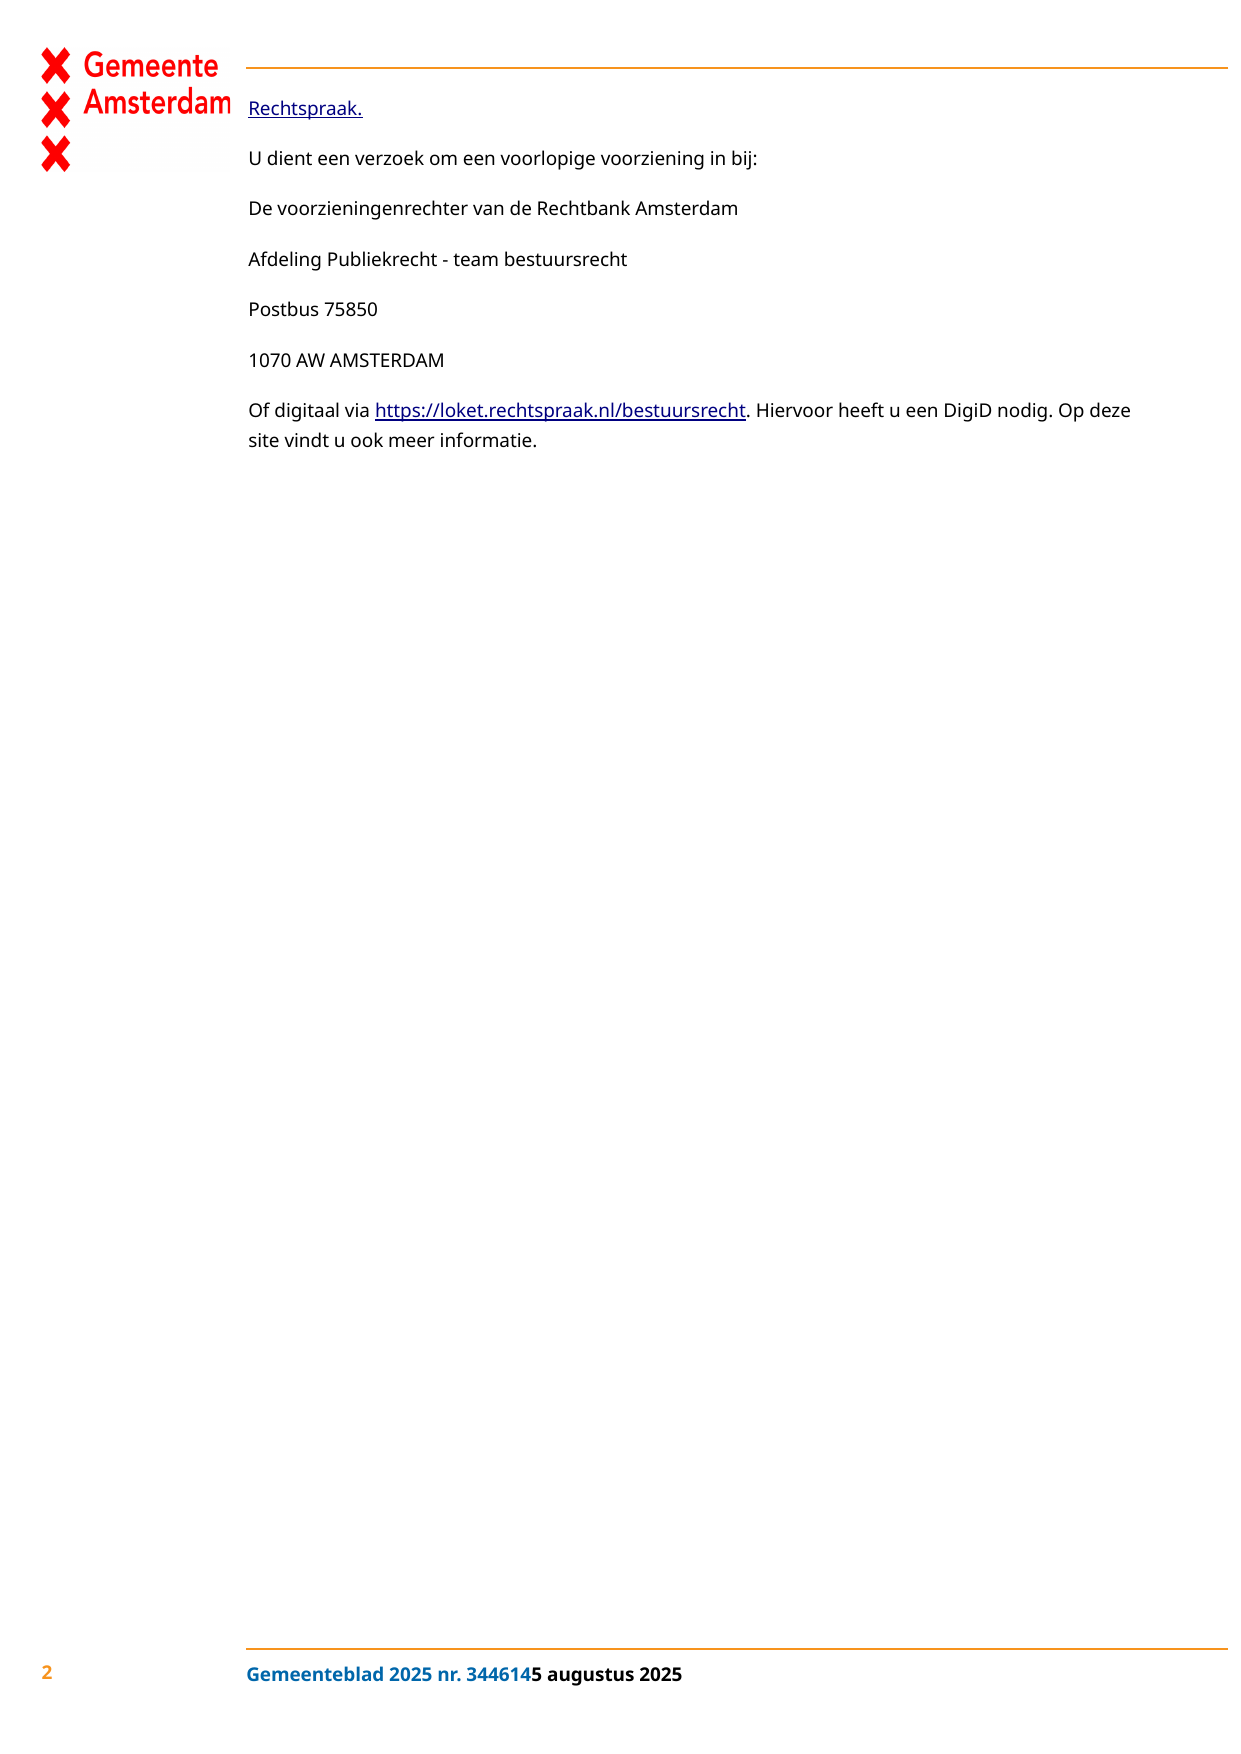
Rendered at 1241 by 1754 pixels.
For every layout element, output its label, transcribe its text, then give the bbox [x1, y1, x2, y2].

text U dient een verzoek om een voorlopige voorziening in bij: [248, 145, 1152, 171]
text Postbus 75850 [248, 296, 1152, 322]
text Of digitaal via https://loket.rechtspraak.nl/bestuursrecht. Hiervoor heeft u een DigiD nodig. Op deze site vindt u ook meer informatie. [248, 397, 1152, 453]
picture [41, 47, 231, 172]
text De voorzieningenrechter van de Rechtbank Amsterdam [248, 196, 1152, 221]
text Rechtspraak. [248, 95, 1152, 121]
text Afdeling Publiekrecht - team bestuursrecht [248, 246, 1152, 272]
text 1070 AW AMSTERDAM [248, 347, 1152, 373]
